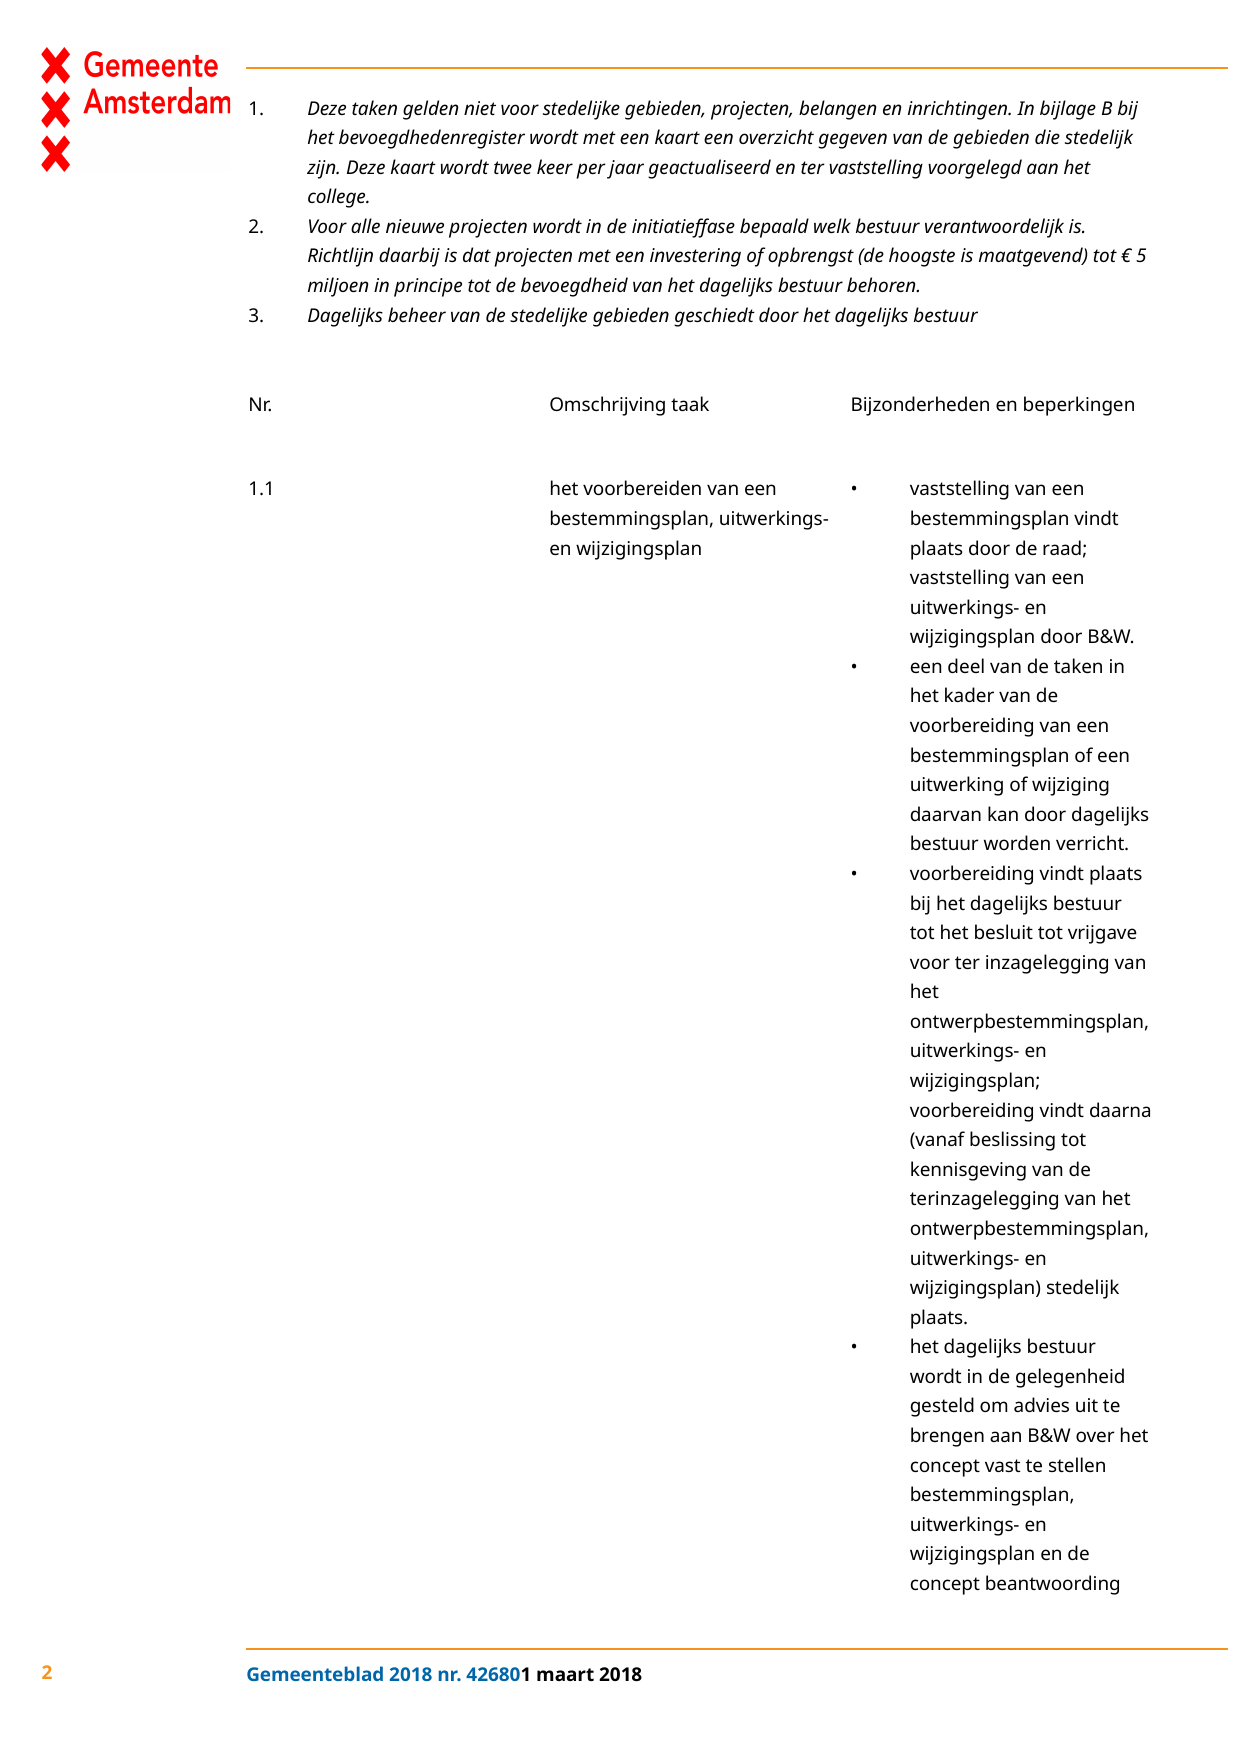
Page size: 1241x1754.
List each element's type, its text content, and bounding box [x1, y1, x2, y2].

table_header Nr. [248, 361, 549, 446]
list Voor alle nieuwe projecten wordt in de initiatieffase bepaald welk bestuur verantwoordelijk is. Richtlijn daarbij is dat projecten met een investering of opbrengst (de hoogste is maatgevend) tot € 5 miljoen in principe tot de bevoegdheid van het dagelijks bestuur behoren. [248, 213, 1152, 298]
table_header Omschrijving taak [549, 361, 850, 446]
list Dagelijks beheer van de stedelijke gebieden geschiedt door het dagelijks bestuur [248, 302, 1152, 328]
table_header Bijzonderheden en beperkingen [850, 361, 1152, 446]
table_cell 1.1 [248, 446, 549, 1596]
picture [41, 47, 231, 172]
table_cell het voorbereiden van een bestemmingsplan, uitwerkings- en wijzigingsplan [549, 446, 850, 1596]
table_cell vaststelling van een bestemmingsplan vindt plaats door de raad; vaststelling van een uitwerkings- en wijzigingsplan door B&W. een deel van de taken in het kader van de voorbereiding van een bestemmingsplan of een uitwerking of wijziging daarvan kan door dagelijks bestuur worden verricht. voorbereiding vindt plaats bij het dagelijks bestuur tot het besluit tot vrijgave voor ter inzagelegging van het ontwerpbestemmingsplan, uitwerkings- en wijzigingsplan; voorbereiding vindt daarna (vanaf beslissing tot kennisgeving van de terinzagelegging van het ontwerpbestemmingsplan, uitwerkings- en wijzigingsplan) stedelijk plaats. het dagelijks bestuur wordt in de gelegenheid gesteld om advies uit te brengen aan B&W over het concept vast te stellen bestemmingsplan, uitwerkings- en wijzigingsplan en de concept beantwoording [850, 446, 1152, 1596]
list Deze taken gelden niet voor stedelijke gebieden, projecten, belangen en inrichtingen. In bijlage B bij het bevoegdhedenregister wordt met een kaart een overzicht gegeven van de gebieden die stedelijk zijn. Deze kaart wordt twee keer per jaar geactualiseerd en ter vaststelling voorgelegd aan het college. [248, 95, 1152, 209]
